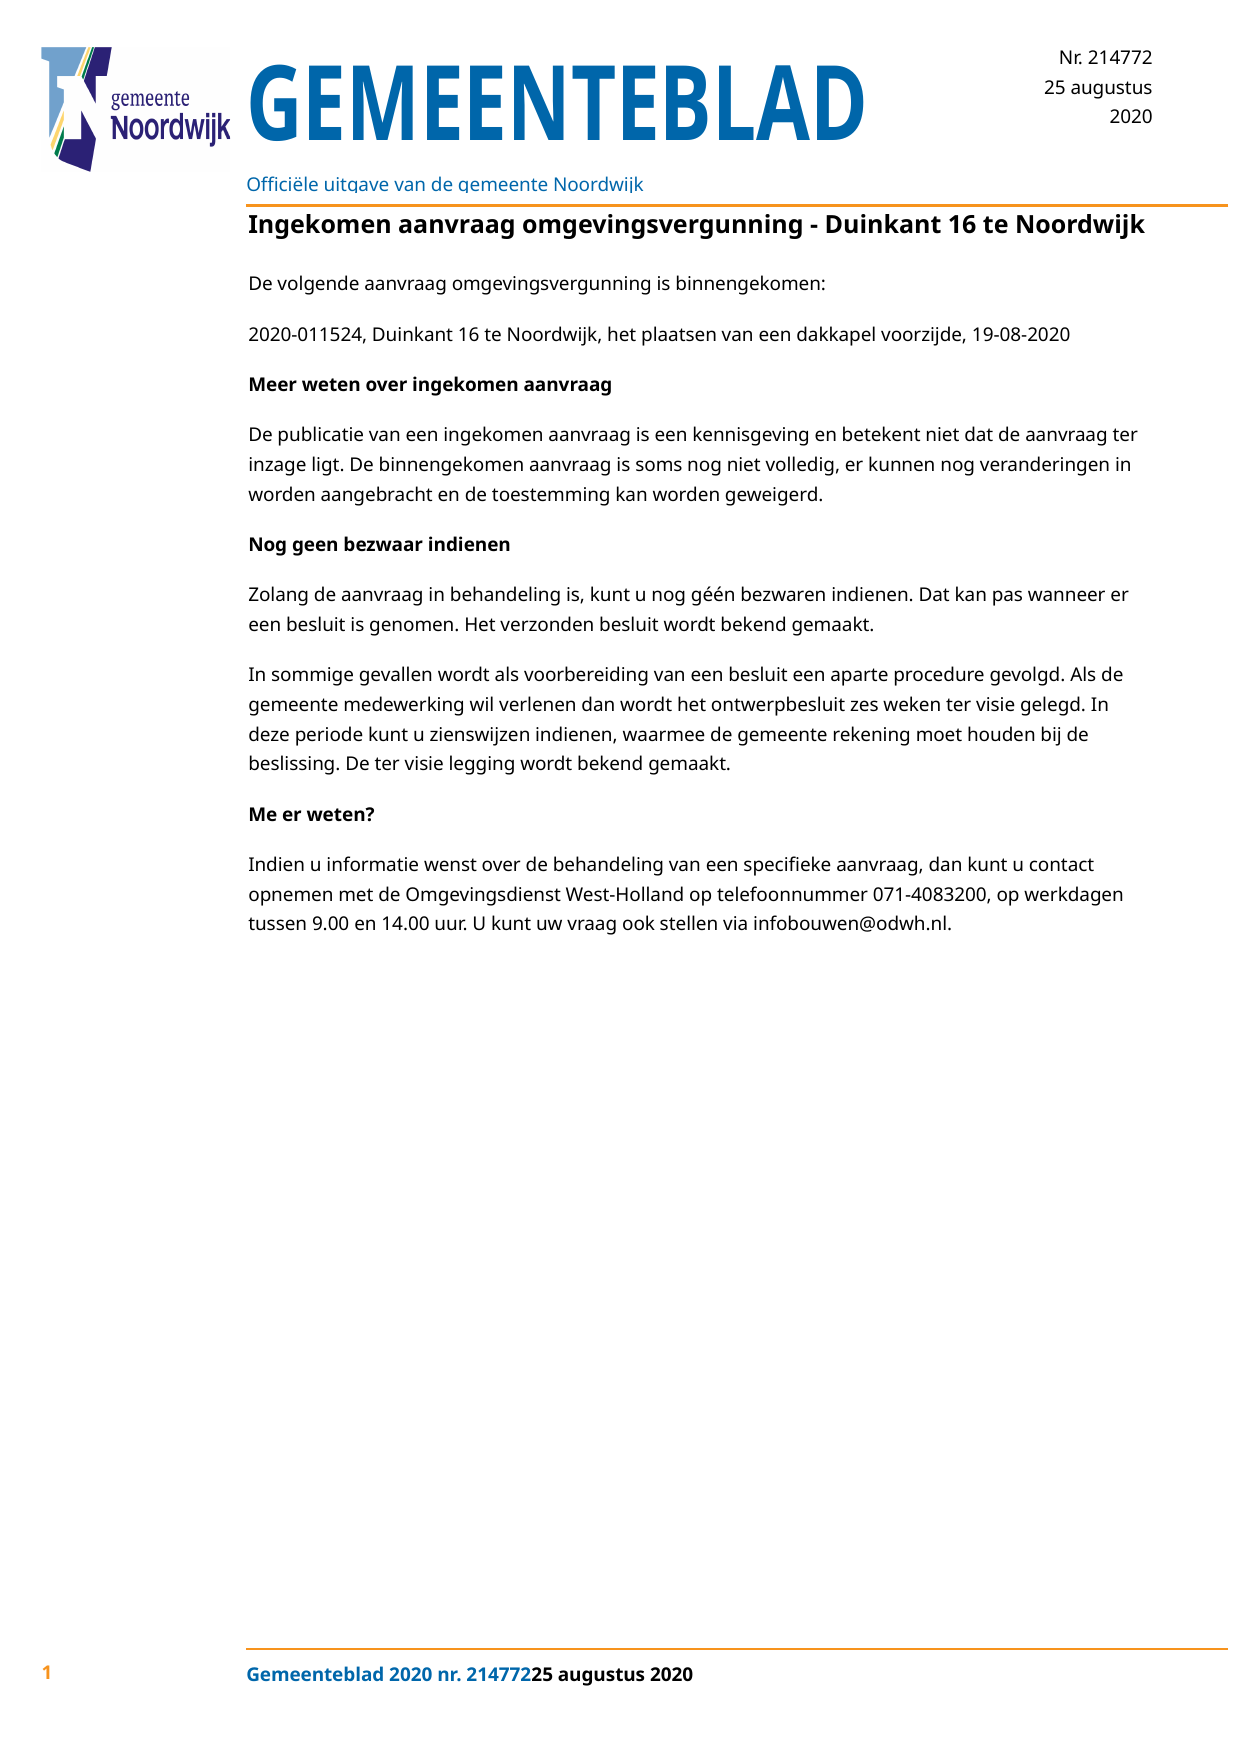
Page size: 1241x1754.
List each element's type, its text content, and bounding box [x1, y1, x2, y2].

text De volgende aanvraag omgevingsvergunning is binnengekomen: [248, 270, 1152, 296]
text Ingekomen aanvraag omgevingsvergunning - Duinkant 16 te Noordwijk [248, 207, 1152, 241]
text In sommige gevallen wordt als voorbereiding van een besluit een aparte procedure gevolgd. Als de gemeente medewerking wil verlenen dan wordt het ontwerpbesluit zes weken ter visie gelegd. In deze periode kunt u zienswijzen indienen, waarmee de gemeente rekening moet houden bij de beslissing. De ter visie legging wordt bekend gemaakt. [248, 662, 1152, 776]
text Me er weten? [248, 801, 1152, 826]
text De publicatie van een ingekomen aanvraag is een kennisgeving en betekent niet dat de aanvraag ter inzage ligt. De binnengekomen aanvraag is soms nog niet volledig, er kunnen nog veranderingen in worden aangebracht en de toestemming kan worden geweigerd. [248, 422, 1152, 506]
text Indien u informatie wenst over de behandeling van een specifieke aanvraag, dan kunt u contact opnemen met de Omgevingsdienst West-Holland op telefoonnummer 071-4083200, op werkdagen tussen 9.00 en 14.00 uur. U kunt uw vraag ook stellen via infobouwen@odwh.nl. [248, 851, 1152, 936]
picture [41, 47, 231, 172]
text 2020-011524, Duinkant 16 te Noordwijk, het plaatsen van een dakkapel voorzijde, 19-08-2020 [248, 321, 1152, 346]
text Meer weten over ingekomen aanvraag [248, 371, 1152, 397]
text Zolang de aanvraag in behandeling is, kunt u nog géén bezwaren indienen. Dat kan pas wanneer er een besluit is genomen. Het verzonden besluit wordt bekend gemaakt. [248, 582, 1152, 637]
text Nog geen bezwaar indienen [248, 531, 1152, 557]
